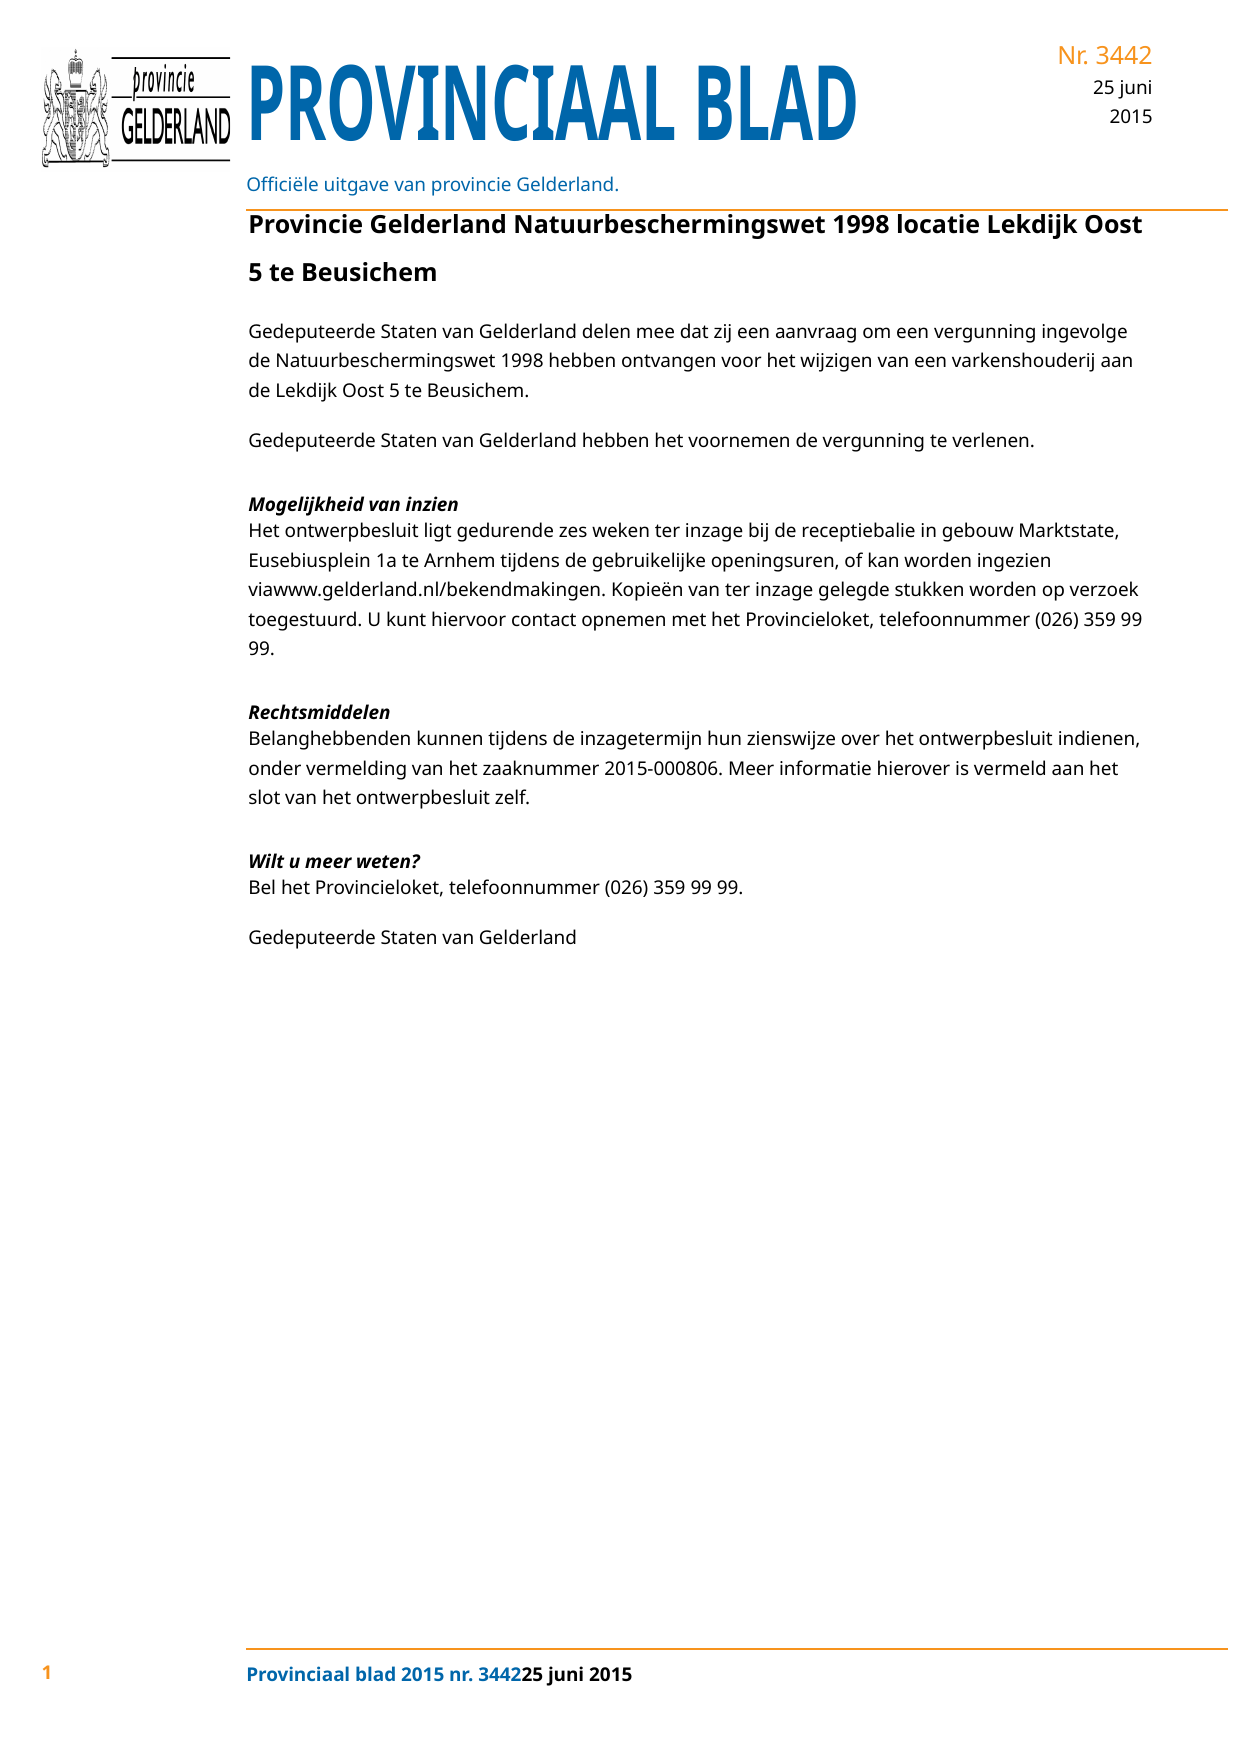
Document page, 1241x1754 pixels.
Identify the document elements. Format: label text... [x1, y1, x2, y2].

text Bel het Provincieloket, telefoonnummer (026) 359 99 99. [248, 874, 1152, 900]
text Gedeputeerde Staten van Gelderland delen mee dat zij een aanvraag om een vergunning ingevolge de Natuurbeschermingswet 1998 hebben ontvangen voor het wijzigen van een varkenshouderij aan de Lekdijk Oost 5 te Beusichem. [248, 318, 1152, 403]
text Het ontwerpbesluit ligt gedurende zes weken ter inzage bij de receptiebalie in gebouw Marktstate, Eusebiusplein 1a te Arnhem tijdens de gebruikelijke openingsuren, of kan worden ingezien viawww.gelderland.nl/bekendmakingen. Kopieën van ter inzage gelegde stukken worden op verzoek toegestuurd. U kunt hiervoor contact opnemen met het Provincieloket, telefoonnummer (026) 359 99 99. [248, 517, 1152, 661]
text Wilt u meer weten? [248, 848, 1152, 874]
text Belanghebbenden kunnen tijdens de inzagetermijn hun zienswijze over het ontwerpbesluit indienen, onder vermelding van het zaaknummer 2015-000806. Meer informatie hierover is vermeld aan het slot van het ontwerpbesluit zelf. [248, 725, 1152, 810]
text Mogelijkheid van inzien [248, 491, 1152, 517]
picture [41, 47, 231, 172]
text Provincie Gelderland Natuurbeschermingswet 1998 locatie Lekdijk Oost 5 te Beusichem [248, 211, 1152, 288]
text Gedeputeerde Staten van Gelderland [248, 924, 1152, 950]
text Gedeputeerde Staten van Gelderland hebben het voornemen de vergunning te verlenen. [248, 427, 1152, 453]
text Rechtsmiddelen [248, 699, 1152, 725]
